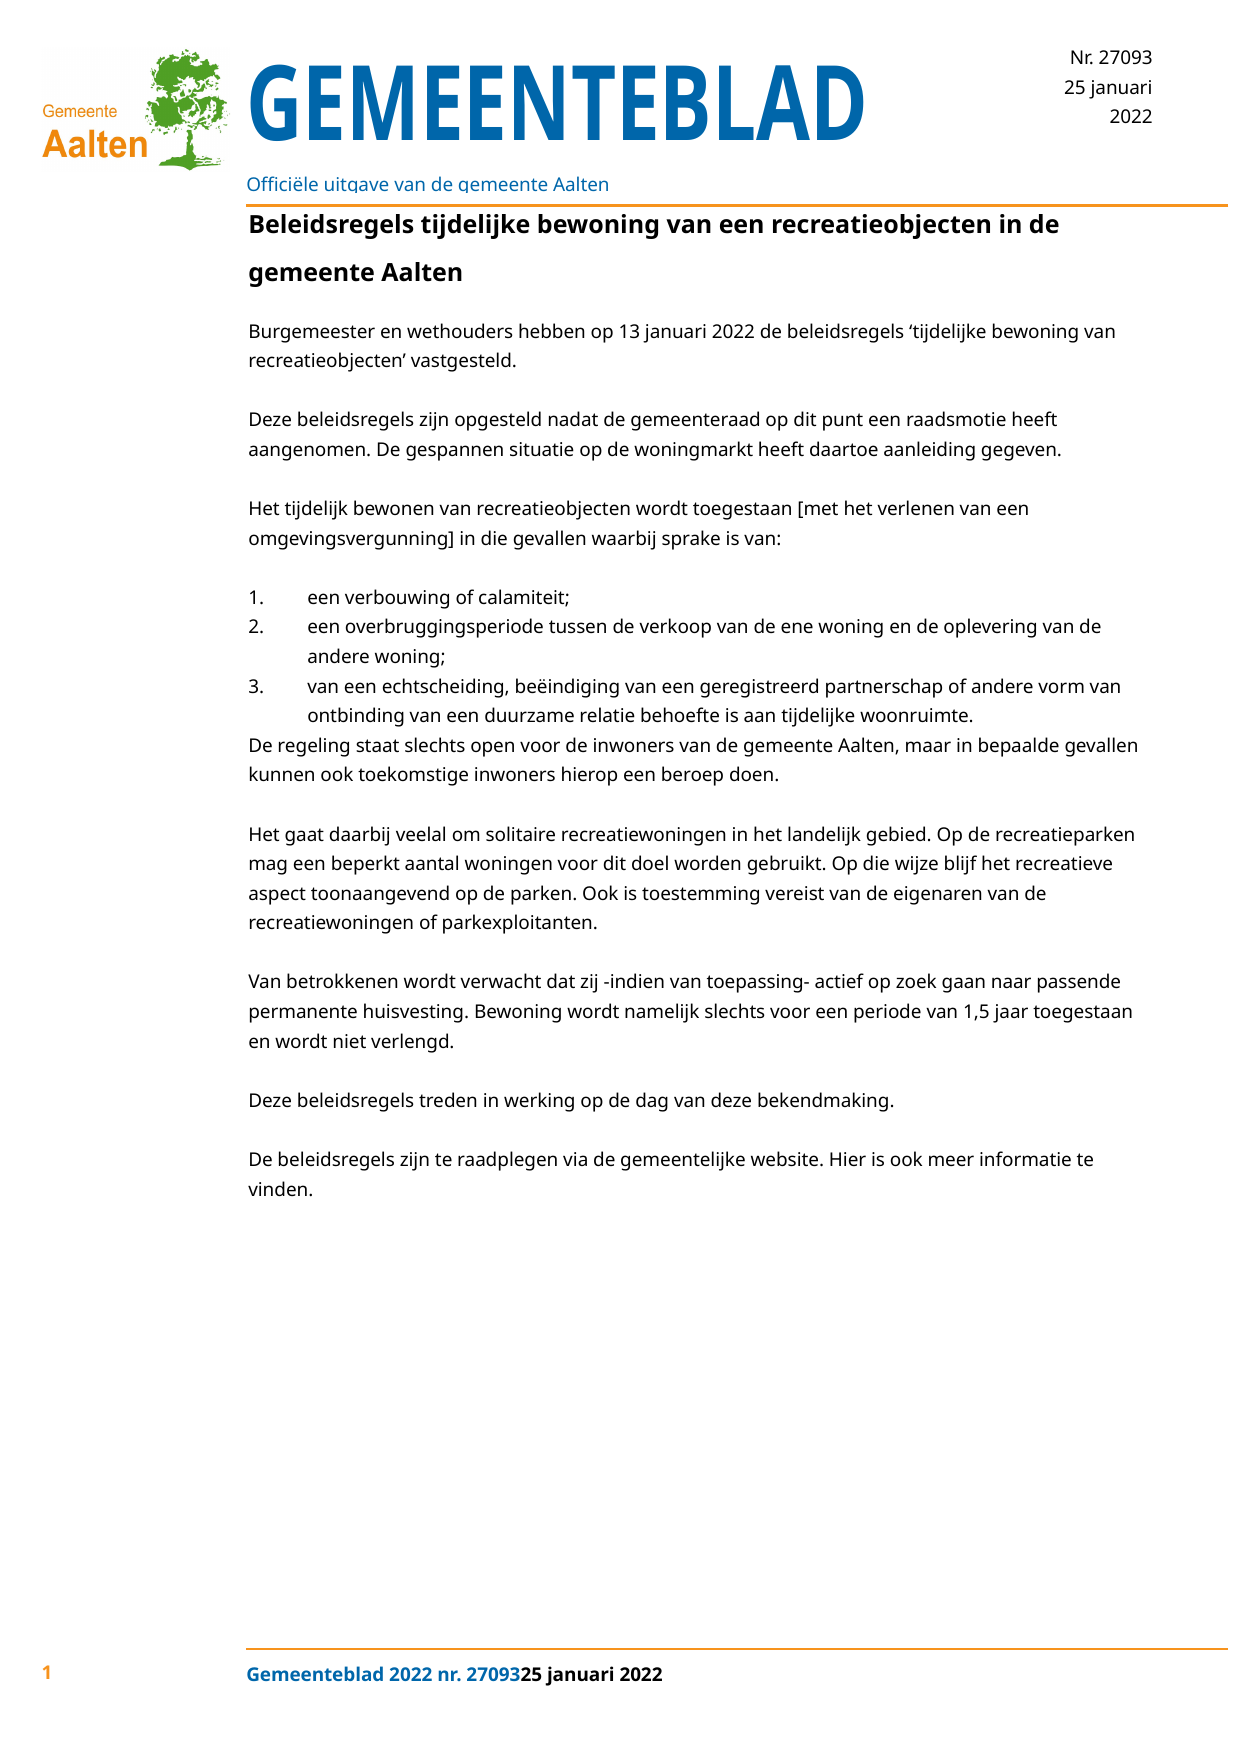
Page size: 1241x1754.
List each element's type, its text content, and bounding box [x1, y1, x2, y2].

text Deze beleidsregels treden in werking op de dag van deze bekendmaking. [248, 1087, 1152, 1113]
list een overbruggingsperiode tussen de verkoop van de ene woning en de oplevering van de andere woning; [248, 614, 1152, 669]
list een verbouwing of calamiteit; [248, 584, 1152, 610]
text Het tijdelijk bewonen van recreatieobjecten wordt toegestaan [met het verlenen van een omgevingsvergunning] in die gevallen waarbij sprake is van: [248, 495, 1152, 551]
text Het gaat daarbij veelal om solitaire recreatiewoningen in het landelijk gebied. Op de recreatieparken mag een beperkt aantal woningen voor dit doel worden gebruikt. Op die wijze blijf het recreatieve aspect toonaangevend op de parken. Ook is toestemming vereist van de eigenaren van de recreatiewoningen of parkexploitanten. [248, 821, 1152, 935]
list van een echtscheiding, beëindiging van een geregistreerd partnerschap of andere vorm van ontbinding van een duurzame relatie behoefte is aan tijdelijke woonruimte. [248, 673, 1152, 728]
picture [41, 47, 231, 172]
text Beleidsregels tijdelijke bewoning van een recreatieobjecten in de gemeente Aalten [248, 207, 1152, 288]
text Deze beleidsregels zijn opgesteld nadat de gemeenteraad op dit punt een raadsmotie heeft aangenomen. De gespannen situatie op de woningmarkt heeft daartoe aanleiding gegeven. [248, 407, 1152, 462]
text Van betrokkenen wordt verwacht dat zij -indien van toepassing- actief op zoek gaan naar passende permanente huisvesting. Bewoning wordt namelijk slechts voor een periode van 1,5 jaar toegestaan en wordt niet verlengd. [248, 969, 1152, 1054]
text De beleidsregels zijn te raadplegen via de gemeentelijke website. Hier is ook meer informatie te vinden. [248, 1146, 1152, 1202]
text De regeling staat slechts open voor de inwoners van de gemeente Aalten, maar in bepaalde gevallen kunnen ook toekomstige inwoners hierop een beroep doen. [248, 732, 1152, 787]
text Burgemeester en wethouders hebben op 13 januari 2022 de beleidsregels ‘tijdelijke bewoning van recreatieobjecten’ vastgesteld. [248, 318, 1152, 373]
